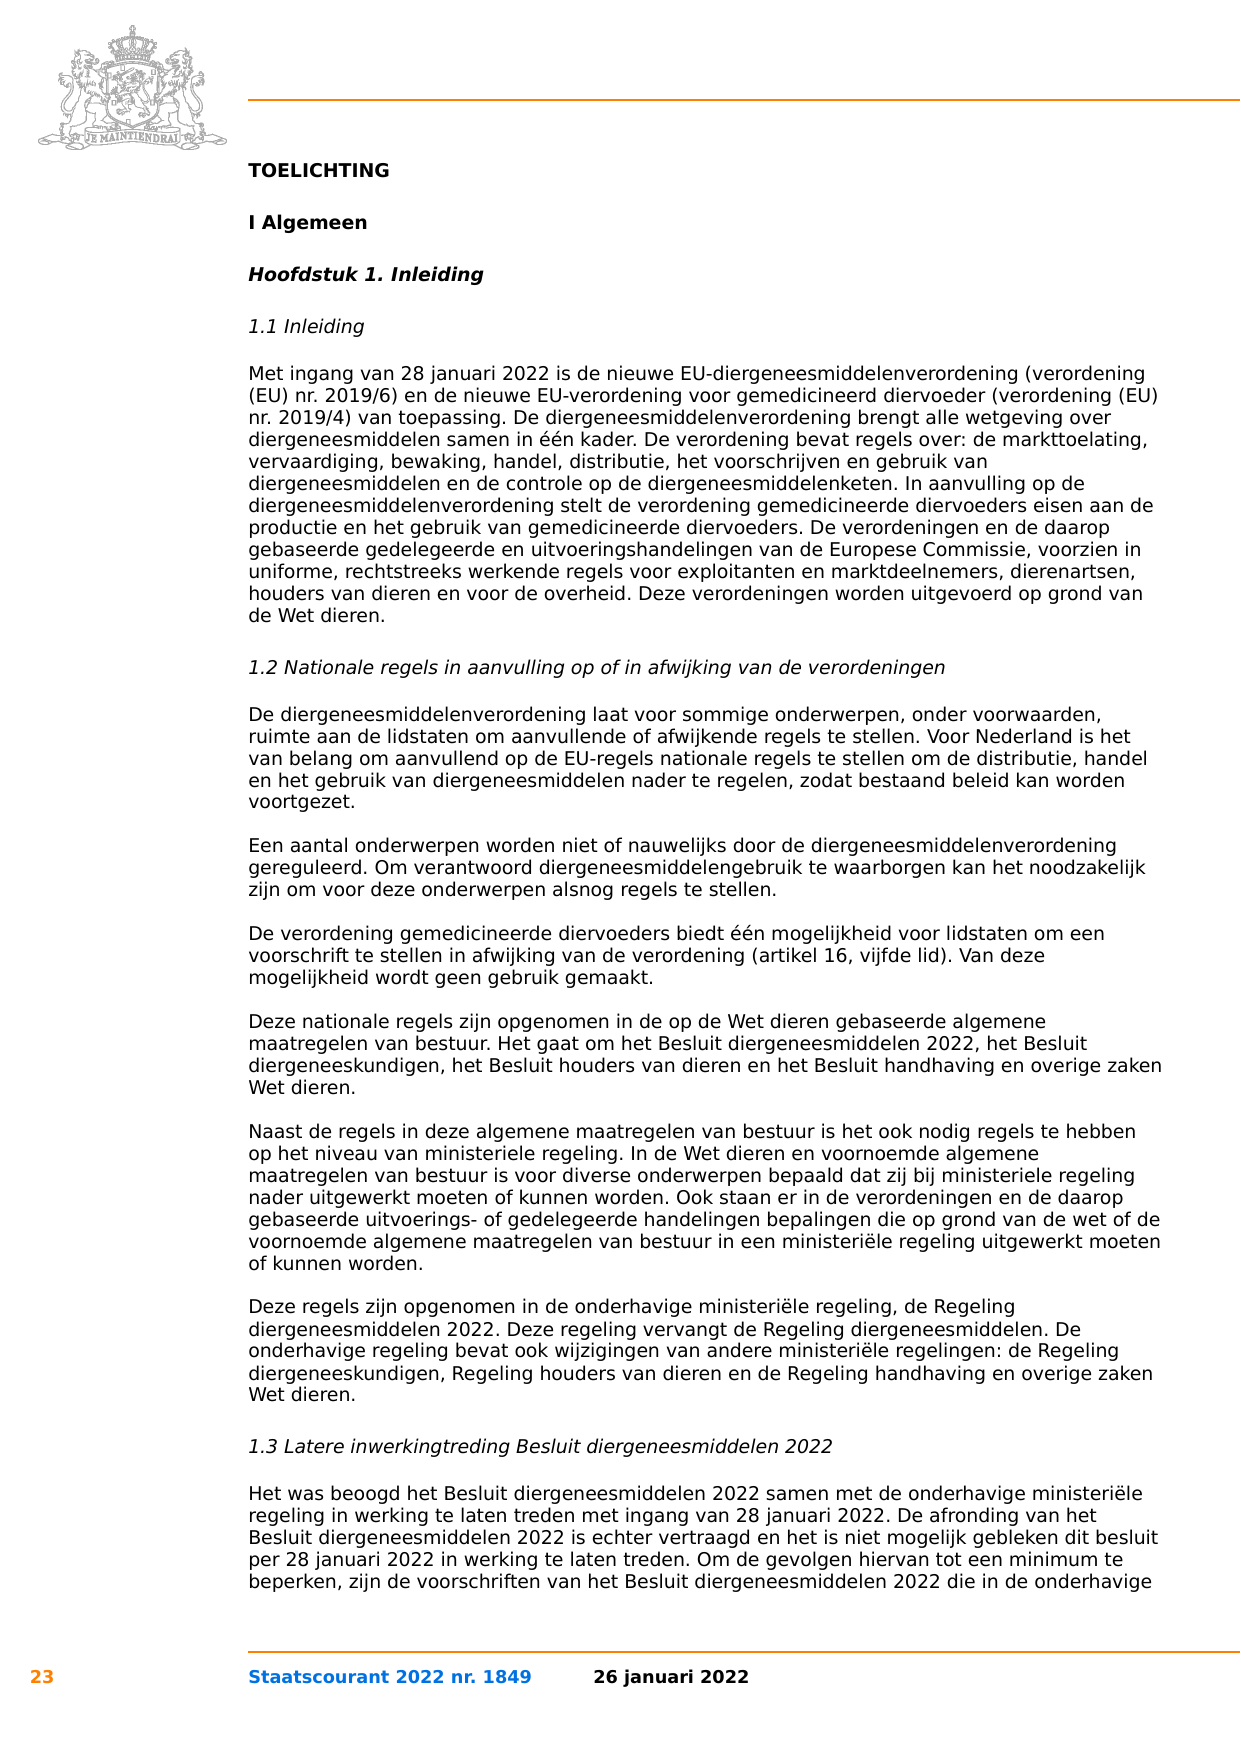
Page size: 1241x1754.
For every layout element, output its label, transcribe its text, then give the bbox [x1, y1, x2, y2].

subtitle TOELICHTING [248, 160, 1163, 182]
text Het was beoogd het Besluit diergeneesmiddelen 2022 samen met de onderhavige ministeriële regeling in werking te laten treden met ingang van 28 januari 2022. De afronding van het Besluit diergeneesmiddelen 2022 is echter vertraagd en het is niet mogelijk gebleken dit besluit per 28 januari 2022 in werking te laten treden. Om de gevolgen hiervan tot een minimum te beperken, zijn de voorschriften van het Besluit diergeneesmiddelen 2022 die in de onderhavige [248, 1483, 1163, 1593]
text Een aantal onderwerpen worden niet of nauwelijks door de diergeneesmiddelenverordening gereguleerd. Om verantwoord diergeneesmiddelengebruik te waarborgen kan het noodzakelijk zijn om voor deze onderwerpen alsnog regels te stellen. [248, 835, 1163, 901]
text Met ingang van 28 januari 2022 is de nieuwe EU-diergeneesmiddelenverordening (verordening (EU) nr. 2019/6) en de nieuwe EU-verordening voor gemedicineerd diervoeder (verordening (EU) nr. 2019/4) van toepassing. De diergeneesmiddelenverordening brengt alle wetgeving over diergeneesmiddelen samen in één kader. De verordening bevat regels over: de markttoelating, vervaardiging, bewaking, handel, distributie, het voorschrijven en gebruik van diergeneesmiddelen en de controle op de diergeneesmiddelenketen. In aanvulling op de diergeneesmiddelenverordening stelt de verordening gemedicineerde diervoeders eisen aan de productie en het gebruik van gemedicineerde diervoeders. De verordeningen en de daarop gebaseerde gedelegeerde en uitvoeringshandelingen van de Europese Commissie, voorzien in uniforme, rechtstreeks werkende regels voor exploitanten en marktdeelnemers, dierenartsen, houders van dieren en voor de overheid. Deze verordeningen worden uitgevoerd op grond van de Wet dieren. [248, 363, 1163, 627]
text Deze regels zijn opgenomen in de onderhavige ministeriële regeling, de Regeling diergeneesmiddelen 2022. Deze regeling vervangt de Regeling diergeneesmiddelen. De onderhavige regeling bevat ook wijzigingen van andere ministeriële regelingen: de Regeling diergeneeskundigen, Regeling houders van dieren en de Regeling handhaving en overige zaken Wet dieren. [248, 1296, 1163, 1406]
picture [38, 25, 227, 150]
text Naast de regels in deze algemene maatregelen van bestuur is het ook nodig regels te hebben op het niveau van ministeriele regeling. In de Wet dieren en voornoemde algemene maatregelen van bestuur is voor diverse onderwerpen bepaald dat zij bij ministeriele regeling nader uitgewerkt moeten of kunnen worden. Ook staan er in de verordeningen en de daarop gebaseerde uitvoerings- of gedelegeerde handelingen bepalingen die op grond van de wet of de voornoemde algemene maatregelen van bestuur in een ministeriële regeling uitgewerkt moeten of kunnen worden. [248, 1121, 1163, 1274]
subtitle 1.2 Nationale regels in aanvulling op of in afwijking van de verordeningen [248, 657, 1163, 678]
text De verordening gemedicineerde diervoeders biedt één mogelijkheid voor lidstaten om een voorschrift te stellen in afwijking van de verordening (artikel 16, vijfde lid). Van deze mogelijkheid wordt geen gebruik gemaakt. [248, 923, 1163, 989]
subtitle 1.1 Inleiding [248, 316, 1163, 338]
text De diergeneesmiddelenverordening laat voor sommige onderwerpen, onder voorwaarden, ruimte aan de lidstaten om aanvullende of afwijkende regels te stellen. Voor Nederland is het van belang om aanvullend op de EU-regels nationale regels te stellen om de distributie, handel en het gebruik van diergeneesmiddelen nader te regelen, zodat bestaand beleid kan worden voortgezet. [248, 703, 1163, 813]
subtitle 1.3 Latere inwerkingtreding Besluit diergeneesmiddelen 2022 [248, 1436, 1163, 1458]
subtitle Hoofdstuk 1. Inleiding [248, 264, 1163, 286]
text Deze nationale regels zijn opgenomen in de op de Wet dieren gebaseerde algemene maatregelen van bestuur. Het gaat om het Besluit diergeneesmiddelen 2022, het Besluit diergeneeskundigen, het Besluit houders van dieren en het Besluit handhaving en overige zaken Wet dieren. [248, 1011, 1163, 1099]
subtitle I Algemeen [248, 212, 1163, 234]
